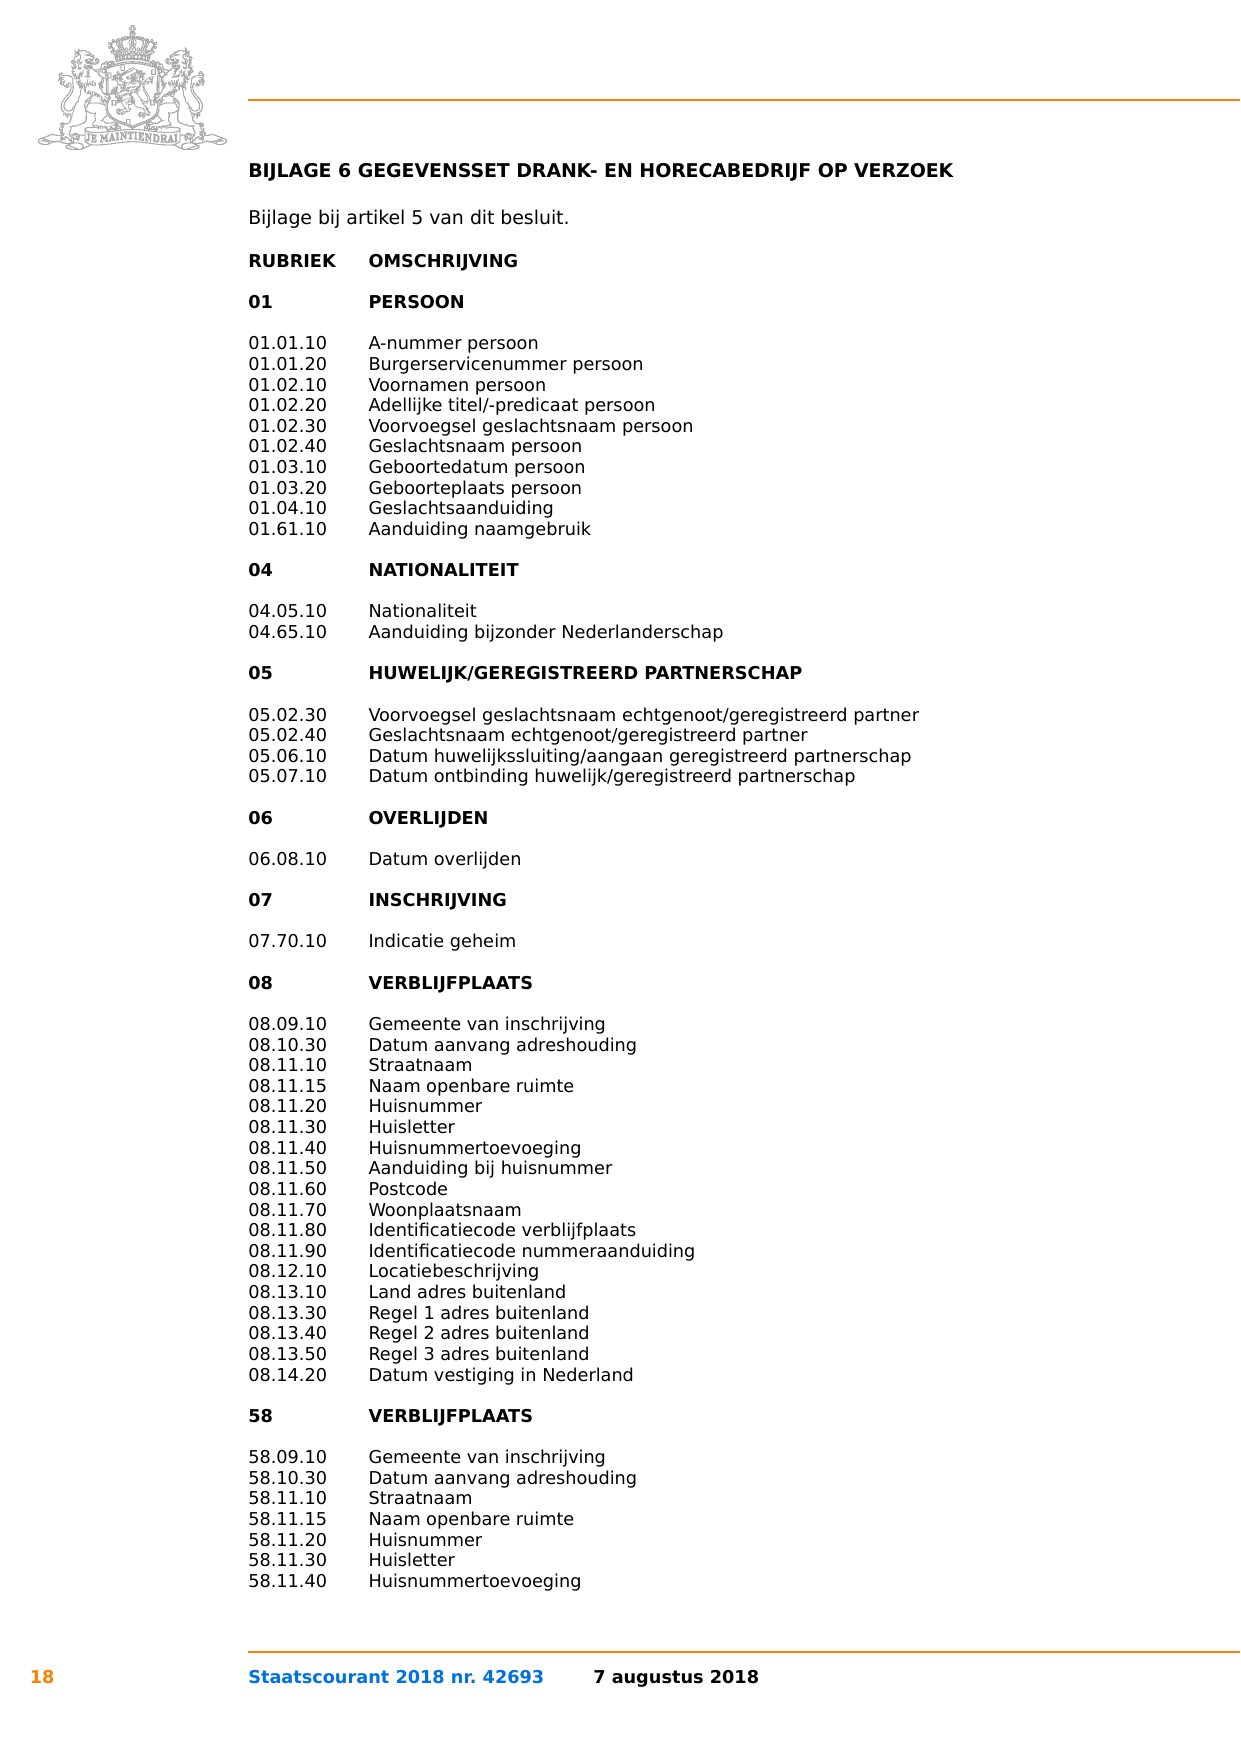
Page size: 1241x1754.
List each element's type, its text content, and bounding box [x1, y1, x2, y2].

table_cell [248, 787, 362, 808]
table_cell 08.14.20 [248, 1365, 362, 1385]
table_cell 08.11.40 [248, 1138, 362, 1158]
table_cell Regel 1 adres buitenland [363, 1303, 1163, 1323]
subtitle BIJLAGE 6 GEGEVENSSET DRANK- EN HORECABEDRIJF OP VERZOEK [248, 160, 1163, 182]
table_cell 08.13.50 [248, 1344, 362, 1364]
table_cell Postcode [363, 1179, 1163, 1199]
table_cell 08.10.30 [248, 1035, 362, 1055]
table_cell Identificatiecode nummeraanduiding [363, 1241, 1163, 1261]
table_cell Aanduiding naamgebruik [363, 519, 1163, 539]
table_cell Regel 3 adres buitenland [363, 1344, 1163, 1364]
table_cell 58.10.30 [248, 1468, 362, 1488]
table_cell 58.11.10 [248, 1488, 362, 1509]
table_cell Gemeente van inschrijving [363, 1014, 1163, 1034]
table_cell 08.11.15 [248, 1076, 362, 1096]
table_cell 58 [248, 1406, 362, 1426]
table_cell Locatiebeschrijving [363, 1261, 1163, 1282]
table_cell 01.02.20 [248, 395, 362, 416]
table_cell Huisletter [363, 1550, 1163, 1571]
table_cell [248, 828, 362, 849]
table_cell 05.02.40 [248, 725, 362, 746]
table_cell 58.11.30 [248, 1550, 362, 1571]
table_cell 08.11.80 [248, 1220, 362, 1241]
table_cell Aanduiding bijzonder Nederlanderschap [363, 622, 1163, 643]
table_cell INSCHRIJVING [363, 890, 1163, 911]
table_cell Huisletter [363, 1117, 1163, 1138]
table_cell [363, 828, 1163, 849]
table_cell [363, 952, 1163, 973]
table_cell HUWELIJK/GEREGISTREERD PARTNERSCHAP [363, 663, 1163, 684]
table_cell 01.02.10 [248, 375, 362, 395]
table_cell [363, 271, 1163, 292]
table_cell Datum vestiging in Nederland [363, 1365, 1163, 1385]
table_cell 01.01.20 [248, 354, 362, 374]
table_cell 06 [248, 808, 362, 828]
table_cell 58.11.20 [248, 1530, 362, 1550]
table_cell [248, 1426, 362, 1447]
table_cell [248, 952, 362, 973]
table_cell 08 [248, 973, 362, 993]
table_cell 04.05.10 [248, 601, 362, 622]
table_header OMSCHRIJVING [363, 251, 1163, 271]
table_cell [363, 1426, 1163, 1447]
table_cell 07 [248, 890, 362, 911]
table_cell NATIONALITEIT [363, 560, 1163, 581]
table_cell 05.07.10 [248, 766, 362, 787]
table_header RUBRIEK [248, 251, 362, 271]
table_cell Naam openbare ruimte [363, 1509, 1163, 1529]
table_cell Voorvoegsel geslachtsnaam echtgenoot/geregistreerd partner [363, 705, 1163, 725]
picture [38, 25, 227, 150]
table_cell [363, 1385, 1163, 1406]
table_cell Voornamen persoon [363, 375, 1163, 395]
table_cell 08.11.60 [248, 1179, 362, 1199]
table_cell 01.02.40 [248, 436, 362, 457]
table_cell 04.65.10 [248, 622, 362, 643]
table_cell [248, 271, 362, 292]
table_cell [363, 313, 1163, 333]
table_cell 08.11.50 [248, 1158, 362, 1179]
table_cell Adellijke titel/-predicaat persoon [363, 395, 1163, 416]
table_cell 08.13.30 [248, 1303, 362, 1323]
table_cell OVERLIJDEN [363, 808, 1163, 828]
table_cell 01.01.10 [248, 333, 362, 354]
table_cell Aanduiding bij huisnummer [363, 1158, 1163, 1179]
table_cell Datum aanvang adreshouding [363, 1468, 1163, 1488]
table_cell 08.13.10 [248, 1282, 362, 1303]
table_cell 07.70.10 [248, 931, 362, 952]
table_cell 58.11.40 [248, 1571, 362, 1591]
table_cell Straatnaam [363, 1055, 1163, 1076]
table_cell Geboorteplaats persoon [363, 478, 1163, 498]
table_cell 08.11.30 [248, 1117, 362, 1138]
table_cell [248, 540, 362, 560]
table_cell Geboortedatum persoon [363, 457, 1163, 478]
table_cell 08.12.10 [248, 1261, 362, 1282]
table_cell VERBLIJFPLAATS [363, 973, 1163, 993]
table_cell Datum aanvang adreshouding [363, 1035, 1163, 1055]
table_cell Burgerservicenummer persoon [363, 354, 1163, 374]
table_cell [248, 684, 362, 704]
table_cell Datum overlijden [363, 849, 1163, 869]
table_cell [363, 870, 1163, 890]
table_cell [363, 581, 1163, 601]
table_cell 01.03.10 [248, 457, 362, 478]
table_cell [363, 540, 1163, 560]
table_cell Straatnaam [363, 1488, 1163, 1509]
table_cell Huisnummertoevoeging [363, 1571, 1163, 1591]
table_cell Geslachtsaanduiding [363, 498, 1163, 519]
table_cell PERSOON [363, 292, 1163, 313]
table_cell 08.11.20 [248, 1096, 362, 1117]
table_cell Regel 2 adres buitenland [363, 1323, 1163, 1344]
table_cell 05.06.10 [248, 746, 362, 766]
table_cell Datum huwelijkssluiting/aangaan geregistreerd partnerschap [363, 746, 1163, 766]
table_cell [363, 643, 1163, 663]
table_cell Naam openbare ruimte [363, 1076, 1163, 1096]
table_cell [248, 870, 362, 890]
table_cell 01.04.10 [248, 498, 362, 519]
table_cell 06.08.10 [248, 849, 362, 869]
table_cell Woonplaatsnaam [363, 1200, 1163, 1220]
table_cell Huisnummer [363, 1096, 1163, 1117]
table_cell [248, 313, 362, 333]
table_cell 05 [248, 663, 362, 684]
table_cell Geslachtsnaam echtgenoot/geregistreerd partner [363, 725, 1163, 746]
table_cell 08.13.40 [248, 1323, 362, 1344]
table_cell [248, 1385, 362, 1406]
table_cell [363, 911, 1163, 931]
table_cell Nationaliteit [363, 601, 1163, 622]
table_cell 01.03.20 [248, 478, 362, 498]
table_cell [248, 643, 362, 663]
table_cell 04 [248, 560, 362, 581]
table_cell [248, 911, 362, 931]
table_cell Huisnummer [363, 1530, 1163, 1550]
table_cell [248, 581, 362, 601]
table_cell [248, 993, 362, 1014]
table_cell 08.11.10 [248, 1055, 362, 1076]
table_cell 08.11.90 [248, 1241, 362, 1261]
table_cell 05.02.30 [248, 705, 362, 725]
table_cell 08.11.70 [248, 1200, 362, 1220]
table_cell Huisnummertoevoeging [363, 1138, 1163, 1158]
table_cell Indicatie geheim [363, 931, 1163, 952]
table_cell A-nummer persoon [363, 333, 1163, 354]
table_cell [363, 993, 1163, 1014]
table_cell 08.09.10 [248, 1014, 362, 1034]
table_cell 58.09.10 [248, 1447, 362, 1468]
table_cell [363, 684, 1163, 704]
table_cell Gemeente van inschrijving [363, 1447, 1163, 1468]
table_cell [363, 787, 1163, 808]
table_cell Geslachtsnaam persoon [363, 436, 1163, 457]
table_cell 01.61.10 [248, 519, 362, 539]
table_cell 01.02.30 [248, 416, 362, 436]
table_cell Voorvoegsel geslachtsnaam persoon [363, 416, 1163, 436]
table_cell 58.11.15 [248, 1509, 362, 1529]
text Bijlage bij artikel 5 van dit besluit. [248, 207, 1163, 229]
table_cell Identificatiecode verblijfplaats [363, 1220, 1163, 1241]
table_cell 01 [248, 292, 362, 313]
table_cell Land adres buitenland [363, 1282, 1163, 1303]
table_cell Datum ontbinding huwelijk/geregistreerd partnerschap [363, 766, 1163, 787]
table_cell VERBLIJFPLAATS [363, 1406, 1163, 1426]
